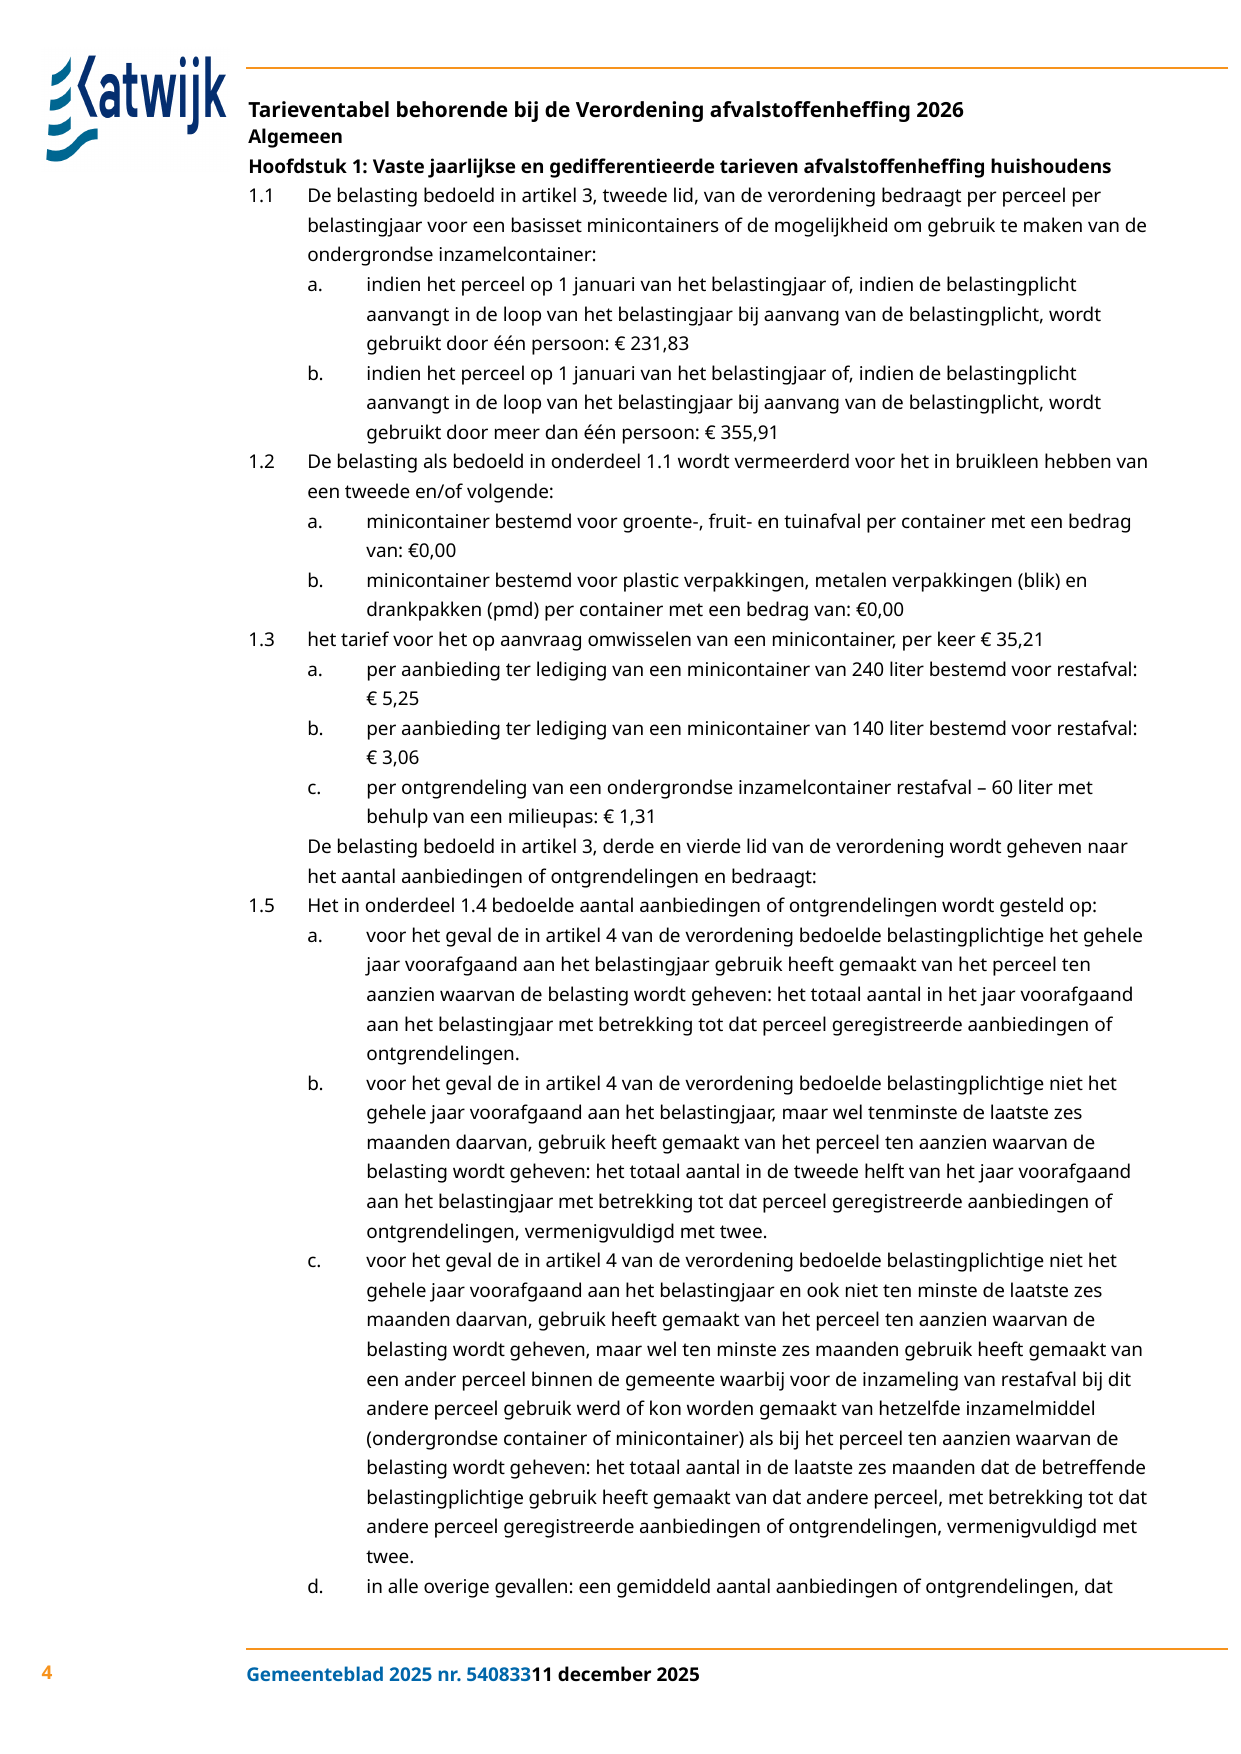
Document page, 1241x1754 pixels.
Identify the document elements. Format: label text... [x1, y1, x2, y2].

list indien het perceel op 1 januari van het belastingjaar of, indien de belastingplicht aanvangt in de loop van het belastingjaar bij aanvang van de belastingplicht, wordt gebruikt door meer dan één persoon: € 355,91 [307, 360, 1152, 445]
text Tarieventabel behorende bij de Verordening afvalstoffenheffing 2026 [248, 95, 1152, 123]
list De belasting bedoeld in artikel 3, tweede lid, van de verordening bedraagt per perceel per belastingjaar voor een basisset minicontainers of de mogelijkheid om gebruik te maken van de ondergrondse inzamelcontainer: [248, 182, 1152, 267]
list indien het perceel op 1 januari van het belastingjaar of, indien de belastingplicht aanvangt in de loop van het belastingjaar bij aanvang van de belastingplicht, wordt gebruikt door één persoon: € 231,83 [307, 271, 1152, 356]
list voor het geval de in artikel 4 van de verordening bedoelde belastingplichtige niet het gehele jaar voorafgaand aan het belastingjaar, maar wel tenminste de laatste zes maanden daarvan, gebruik heeft gemaakt van het perceel ten aanzien waarvan de belasting wordt geheven: het totaal aantal in de tweede helft van het jaar voorafgaand aan het belastingjaar met betrekking tot dat perceel geregistreerde aanbiedingen of ontgrendelingen, vermenigvuldigd met twee. [307, 1070, 1152, 1244]
list per ontgrendeling van een ondergrondse inzamelcontainer restafval – 60 liter met behulp van een milieupas: € 1,31 [307, 774, 1152, 829]
list De belasting als bedoeld in onderdeel 1.1 wordt vermeerderd voor het in bruikleen hebben van een tweede en/of volgende: [248, 449, 1152, 504]
list het tarief voor het op aanvraag omwisselen van een minicontainer, per keer € 35,21 [248, 626, 1152, 652]
list per aanbieding ter lediging van een minicontainer van 240 liter bestemd voor restafval: € 5,25 [307, 656, 1152, 711]
list De belasting bedoeld in artikel 3, derde en vierde lid van de verordening wordt geheven naar het aantal aanbiedingen of ontgrendelingen en bedraagt: [248, 833, 1152, 889]
list voor het geval de in artikel 4 van de verordening bedoelde belastingplichtige niet het gehele jaar voorafgaand aan het belastingjaar en ook niet ten minste de laatste zes maanden daarvan, gebruik heeft gemaakt van het perceel ten aanzien waarvan de belasting wordt geheven, maar wel ten minste zes maanden gebruik heeft gemaakt van een ander perceel binnen de gemeente waarbij voor de inzameling van restafval bij dit andere perceel gebruik werd of kon worden gemaakt van hetzelfde inzamelmiddel (ondergrondse container of minicontainer) als bij het perceel ten aanzien waarvan de belasting wordt geheven: het totaal aantal in de laatste zes maanden dat de betreffende belastingplichtige gebruik heeft gemaakt van dat andere perceel, met betrekking tot dat andere perceel geregistreerde aanbiedingen of ontgrendelingen, vermenigvuldigd met twee. [307, 1247, 1152, 1569]
picture [41, 47, 231, 172]
list minicontainer bestemd voor plastic verpakkingen, metalen verpakkingen (blik) en drankpakken (pmd) per container met een bedrag van: €0,00 [307, 567, 1152, 622]
text Hoofdstuk 1: Vaste jaarlijkse en gedifferentieerde tarieven afvalstoffenheffing huishoudens [248, 153, 1152, 179]
list Het in onderdeel 1.4 bedoelde aantal aanbiedingen of ontgrendelingen wordt gesteld op: [248, 892, 1152, 918]
text Algemeen [248, 123, 1152, 149]
list minicontainer bestemd voor groente-, fruit- en tuinafval per container met een bedrag van: €0,00 [307, 508, 1152, 563]
list in alle overige gevallen: een gemiddeld aantal aanbiedingen of ontgrendelingen, dat [307, 1573, 1152, 1599]
list per aanbieding ter lediging van een minicontainer van 140 liter bestemd voor restafval: € 3,06 [307, 715, 1152, 770]
list voor het geval de in artikel 4 van de verordening bedoelde belastingplichtige het gehele jaar voorafgaand aan het belastingjaar gebruik heeft gemaakt van het perceel ten aanzien waarvan de belasting wordt geheven: het totaal aantal in het jaar voorafgaand aan het belastingjaar met betrekking tot dat perceel geregistreerde aanbiedingen of ontgrendelingen. [307, 922, 1152, 1066]
